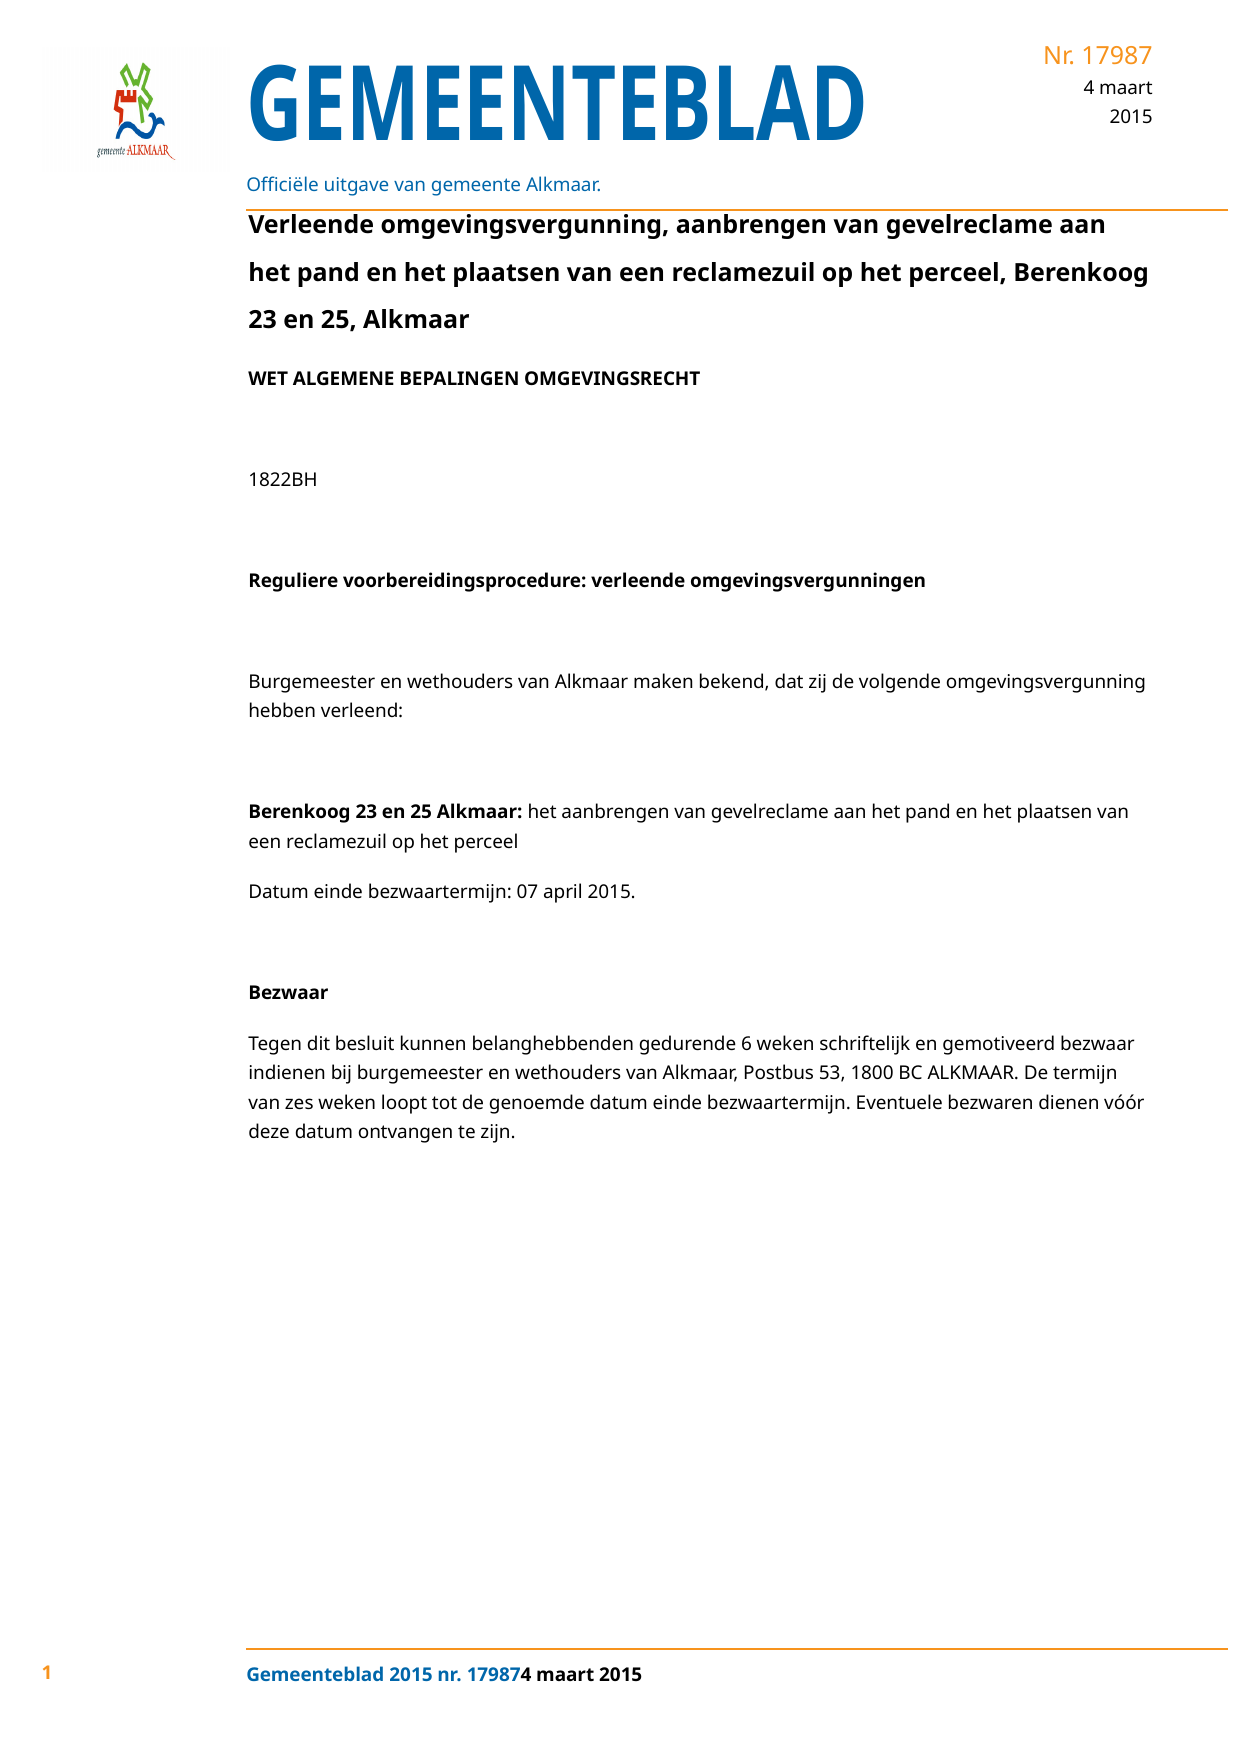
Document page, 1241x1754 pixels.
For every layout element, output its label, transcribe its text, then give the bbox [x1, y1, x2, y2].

text Datum einde bezwaartermijn: 07 april 2015. [248, 878, 1152, 904]
text Tegen dit besluit kunnen belanghebbenden gedurende 6 weken schriftelijk en gemotiveerd bezwaar indienen bij burgemeester en wethouders van Alkmaar, Postbus 53, 1800 BC ALKMAAR. De termijn van zes weken loopt tot de genoemde datum einde bezwaartermijn. Eventuele bezwaren dienen vóór deze datum ontvangen te zijn. [248, 1030, 1152, 1144]
text Verleende omgevingsvergunning, aanbrengen van gevelreclame aan het pand en het plaatsen van een reclamezuil op het perceel, Berenkoog 23 en 25, Alkmaar [248, 211, 1152, 336]
picture [41, 47, 231, 172]
text Burgemeester en wethouders van Alkmaar maken bekend, dat zij de volgende omgevingsvergunning hebben verleend: [248, 668, 1152, 723]
text 1822BH [248, 466, 1152, 492]
text WET ALGEMENE BEPALINGEN OMGEVINGSRECHT [248, 366, 1152, 391]
text Berenkoog 23 en 25 Alkmaar: het aanbrengen van gevelreclame aan het pand en het plaatsen van een reclamezuil op het perceel [248, 798, 1152, 854]
text Reguliere voorbereidingsprocedure: verleende omgevingsvergunningen [248, 567, 1152, 593]
text Bezwaar [248, 979, 1152, 1005]
